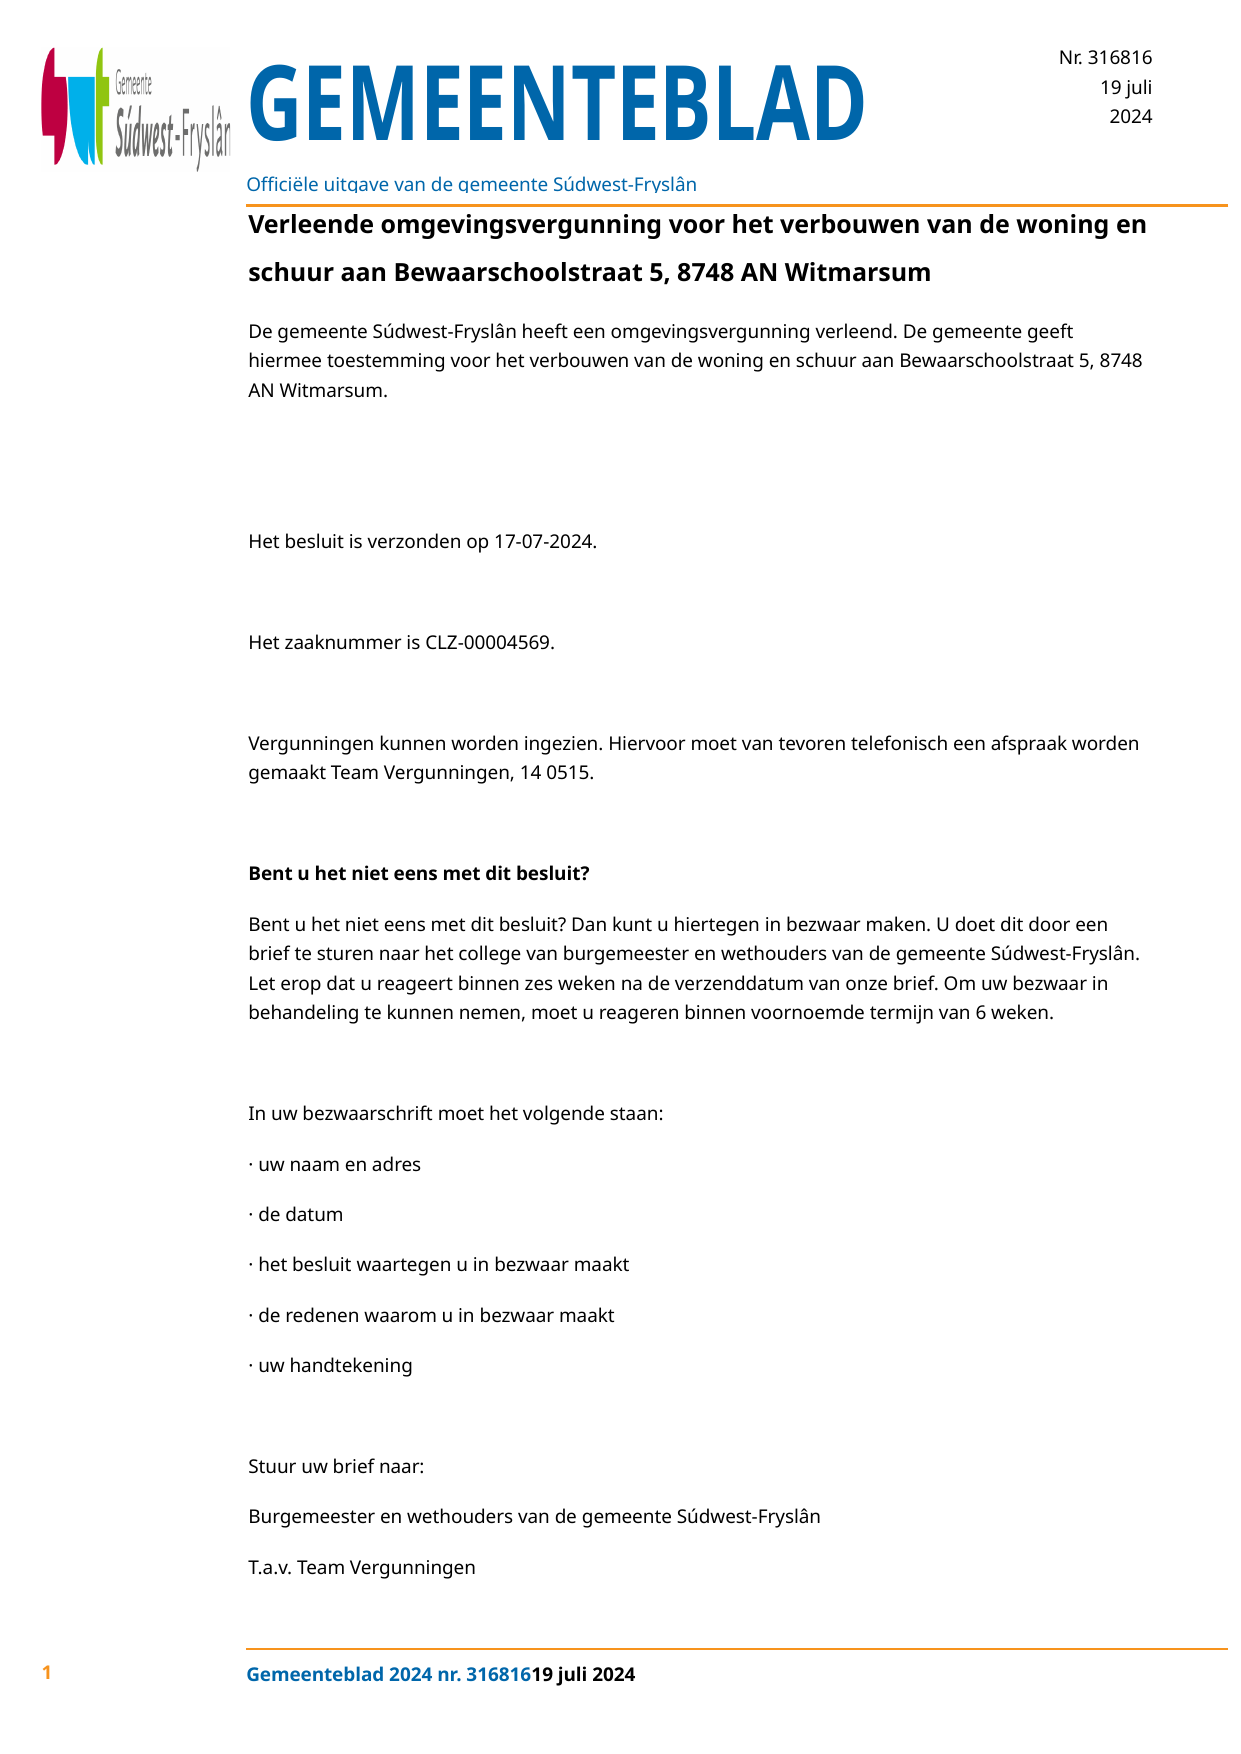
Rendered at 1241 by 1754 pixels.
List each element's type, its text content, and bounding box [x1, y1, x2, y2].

text T.a.v. Team Vergunningen [248, 1554, 1152, 1580]
text · het besluit waartegen u in bezwaar maakt [248, 1252, 1152, 1277]
picture [41, 47, 231, 172]
text Stuur uw brief naar: [248, 1453, 1152, 1479]
text Burgemeester en wethouders van de gemeente Súdwest-Fryslân [248, 1504, 1152, 1529]
text Verleende omgevingsvergunning voor het verbouwen van de woning en schuur aan Bewaarschoolstraat 5, 8748 AN Witmarsum [248, 207, 1152, 288]
text Het besluit is verzonden op 17-07-2024. [248, 528, 1152, 554]
text · uw naam en adres [248, 1151, 1152, 1177]
text Bent u het niet eens met dit besluit? Dan kunt u hiertegen in bezwaar maken. U doet dit door een brief te sturen naar het college van burgemeester en wethouders van de gemeente Súdwest-Fryslân. Let erop dat u reageert binnen zes weken na de verzenddatum van onze brief. Om uw bezwaar in behandeling te kunnen nemen, moet u reageren binnen voornoemde termijn van 6 weken. [248, 911, 1152, 1025]
text Het zaaknummer is CLZ-00004569. [248, 629, 1152, 655]
text De gemeente Súdwest-Fryslân heeft een omgevingsvergunning verleend. De gemeente geeft hiermee toestemming voor het verbouwen van de woning en schuur aan Bewaarschoolstraat 5, 8748 AN Witmarsum. [248, 318, 1152, 403]
text · de datum [248, 1201, 1152, 1227]
text · uw handtekening [248, 1352, 1152, 1378]
text In uw bezwaarschrift moet het volgende staan: [248, 1100, 1152, 1126]
text Bent u het niet eens met dit besluit? [248, 860, 1152, 886]
text · de redenen waarom u in bezwaar maakt [248, 1302, 1152, 1328]
text Vergunningen kunnen worden ingezien. Hiervoor moet van tevoren telefonisch een afspraak worden gemaakt Team Vergunningen, 14 0515. [248, 730, 1152, 785]
